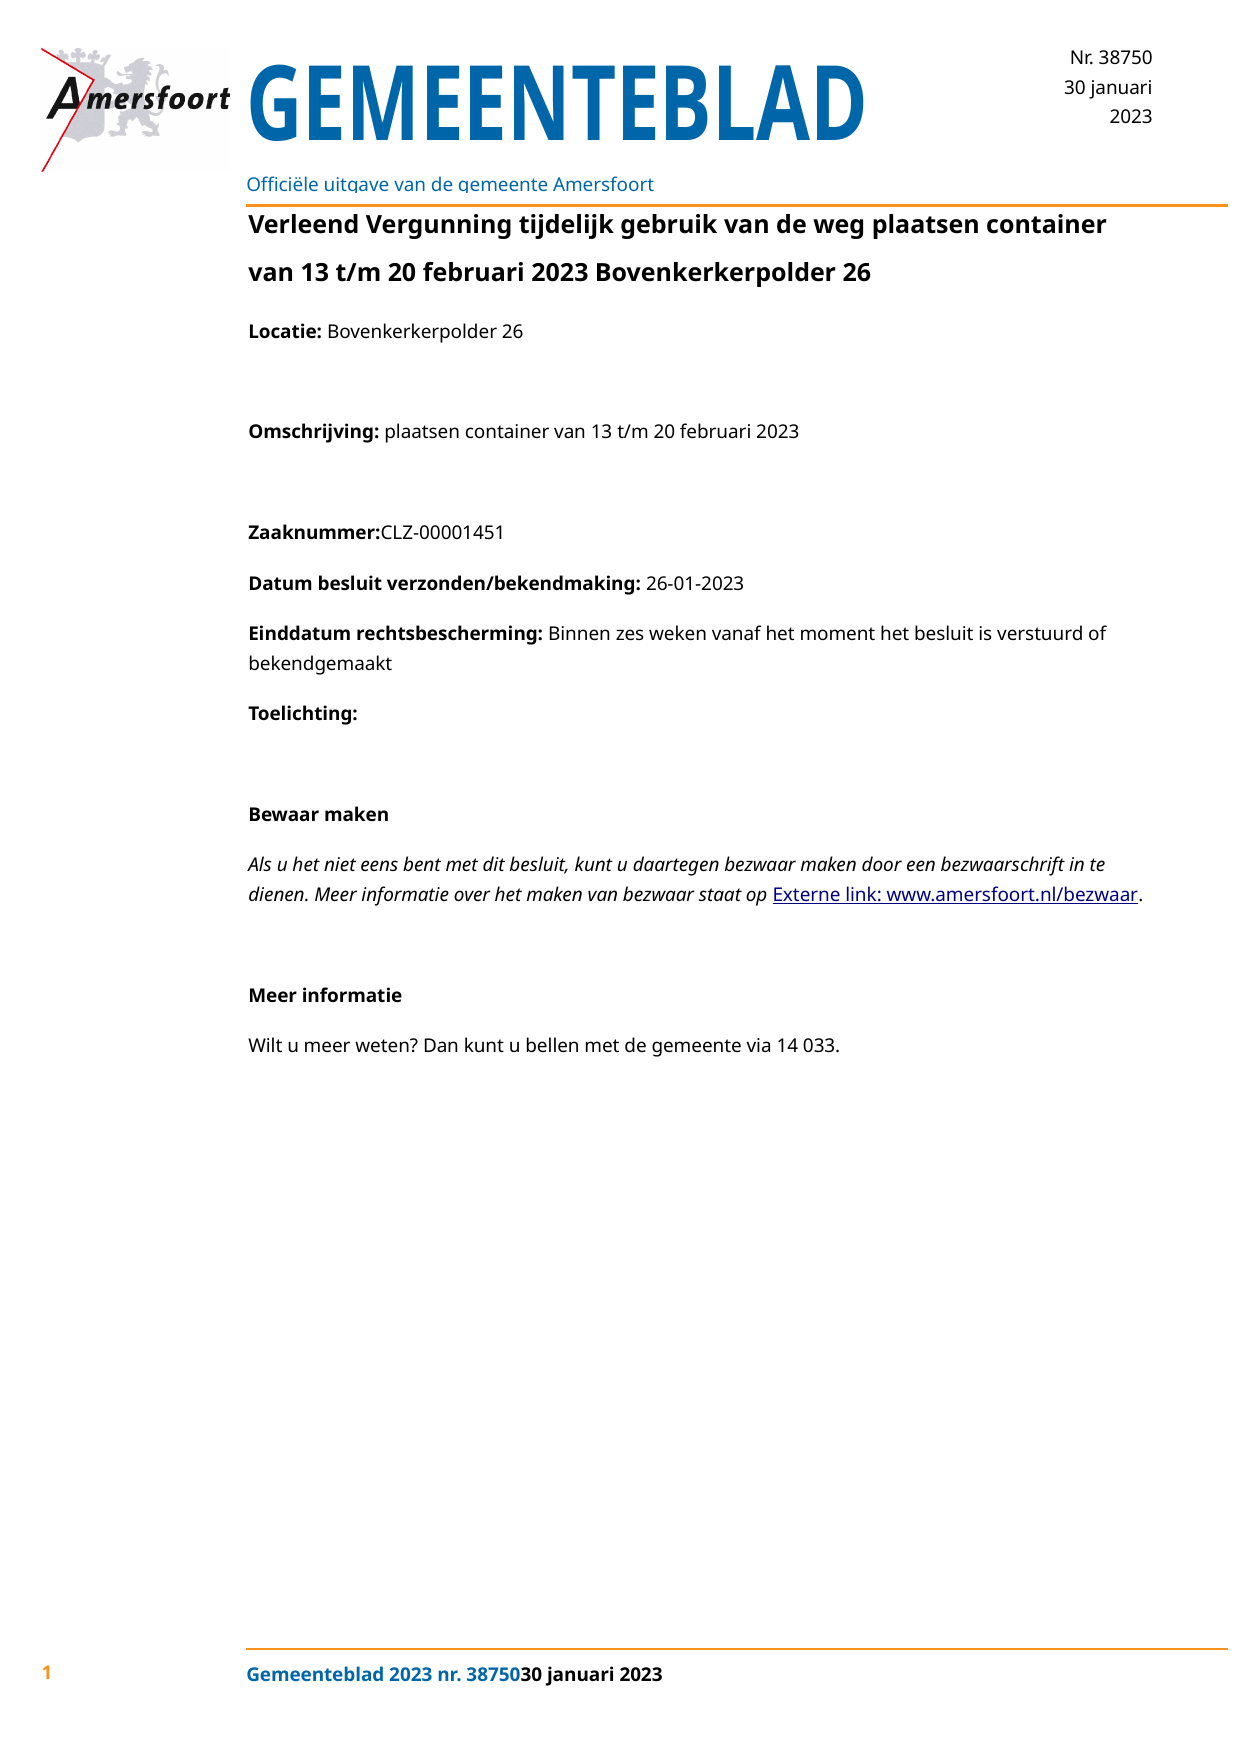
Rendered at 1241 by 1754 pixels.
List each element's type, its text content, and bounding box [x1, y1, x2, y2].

text Omschrijving: plaatsen container van 13 t/m 20 februari 2023 [248, 419, 1152, 444]
text Verleend Vergunning tijdelijk gebruik van de weg plaatsen container van 13 t/m 20 februari 2023 Bovenkerkerpolder 26 [248, 207, 1152, 288]
text Locatie: Bovenkerkerpolder 26 [248, 318, 1152, 344]
text Toelichting: [248, 700, 1152, 726]
text Einddatum rechtsbescherming: Binnen zes weken vanaf het moment het besluit is verstuurd of bekendgemaakt [248, 620, 1152, 676]
text Bewaar maken [248, 801, 1152, 827]
picture [41, 47, 231, 172]
text Als u het niet eens bent met dit besluit, kunt u daartegen bezwaar maken door een bezwaarschrift in te dienen. Meer informatie over het maken van bezwaar staat op Externe link: www.amersfoort.nl/bezwaar. [248, 852, 1152, 907]
text Wilt u meer weten? Dan kunt u bellen met de gemeente via 14 033. [248, 1032, 1152, 1058]
text Zaaknummer:CLZ-00001451 [248, 519, 1152, 545]
text Datum besluit verzonden/bekendmaking: 26-01-2023 [248, 570, 1152, 596]
text Meer informatie [248, 982, 1152, 1008]
